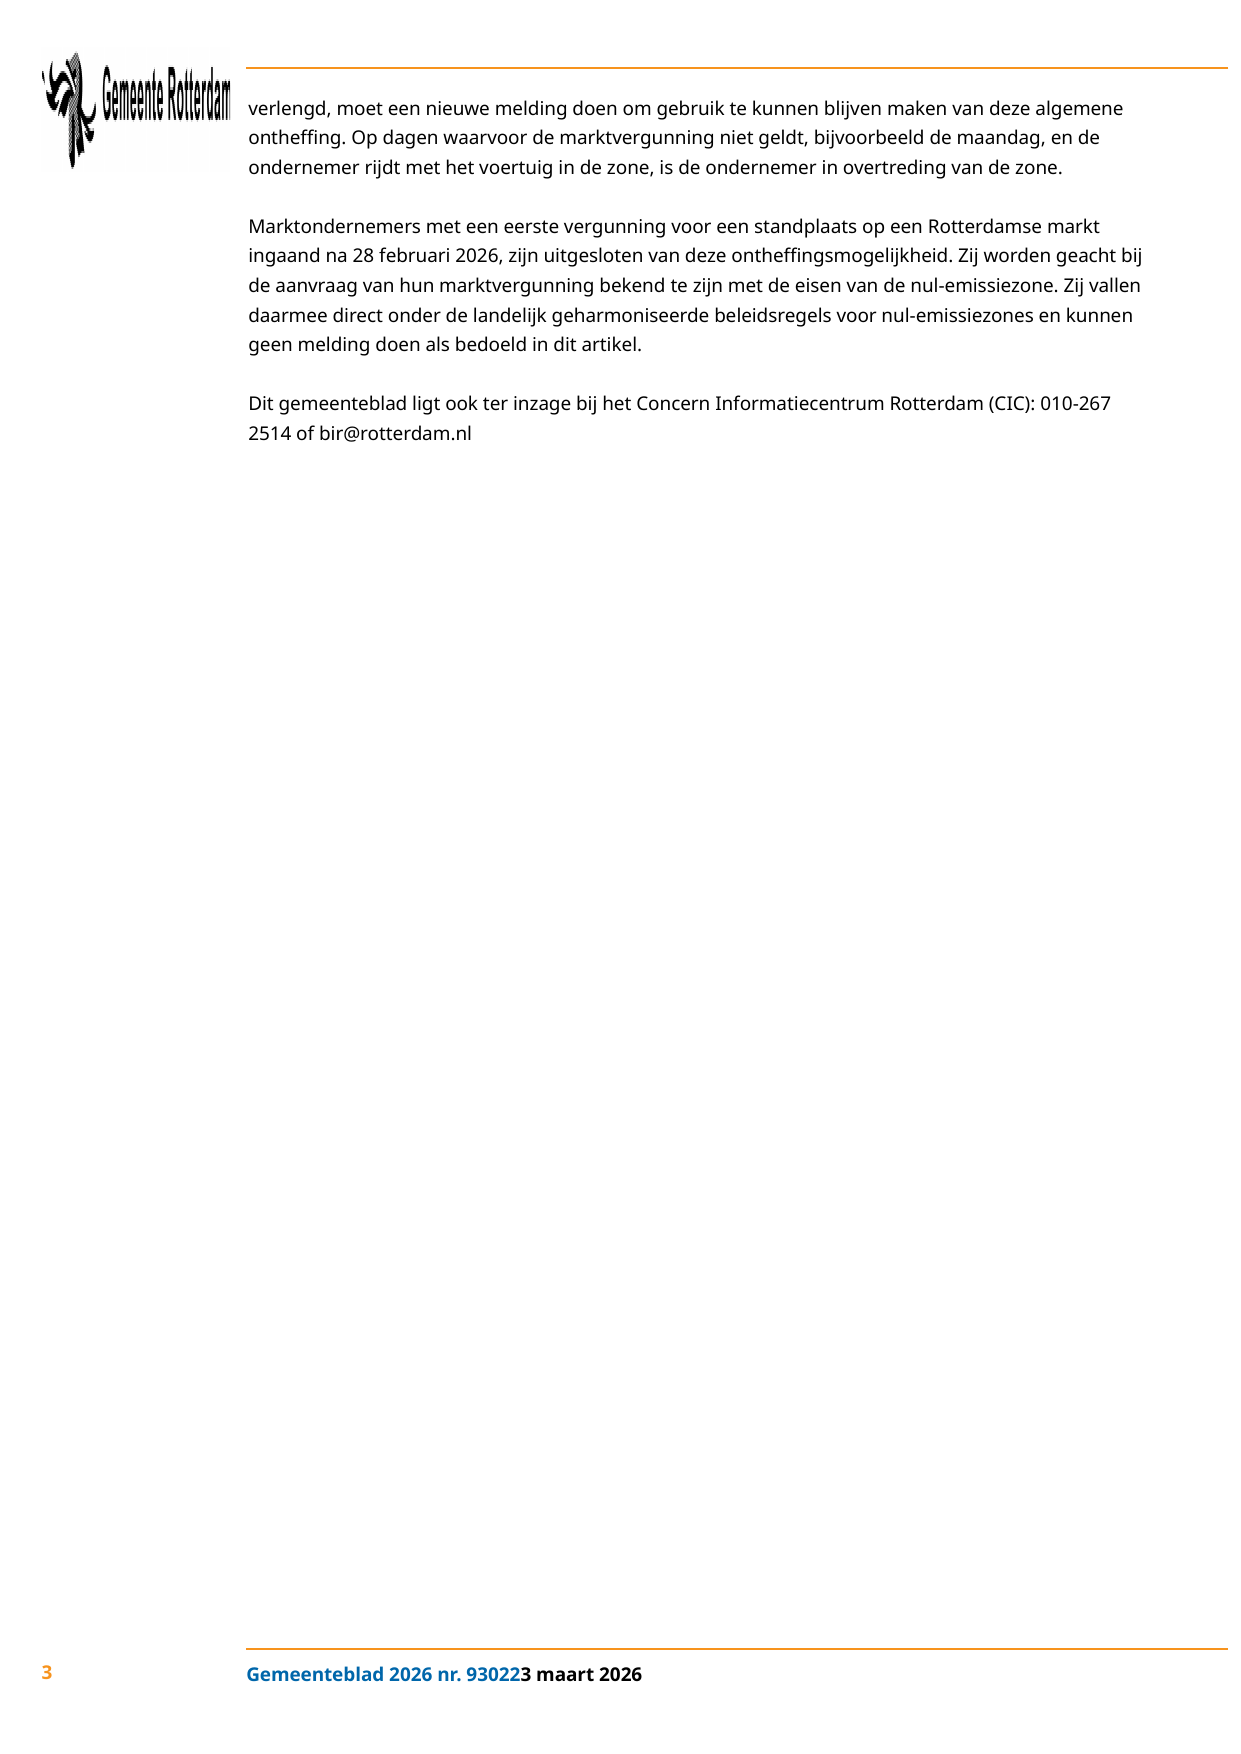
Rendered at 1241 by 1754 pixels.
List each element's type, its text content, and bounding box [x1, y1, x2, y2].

text verlengd, moet een nieuwe melding doen om gebruik te kunnen blijven maken van deze algemene ontheffing. Op dagen waarvoor de marktvergunning niet geldt, bijvoorbeeld de maandag, en de ondernemer rijdt met het voertuig in de zone, is de ondernemer in overtreding van de zone. [248, 95, 1152, 180]
picture [41, 47, 231, 172]
text Marktondernemers met een eerste vergunning voor een standplaats op een Rotterdamse markt ingaand na 28 februari 2026, zijn uitgesloten van deze ontheffingsmogelijkheid. Zij worden geacht bij de aanvraag van hun marktvergunning bekend te zijn met de eisen van de nul-emissiezone. Zij vallen daarmee direct onder de landelijk geharmoniseerde beleidsregels voor nul-emissiezones en kunnen geen melding doen als bedoeld in dit artikel. [248, 213, 1152, 357]
text Dit gemeenteblad ligt ook ter inzage bij het Concern Informatiecentrum Rotterdam (CIC): 010-267 2514 of bir@rotterdam.nl [248, 391, 1152, 446]
